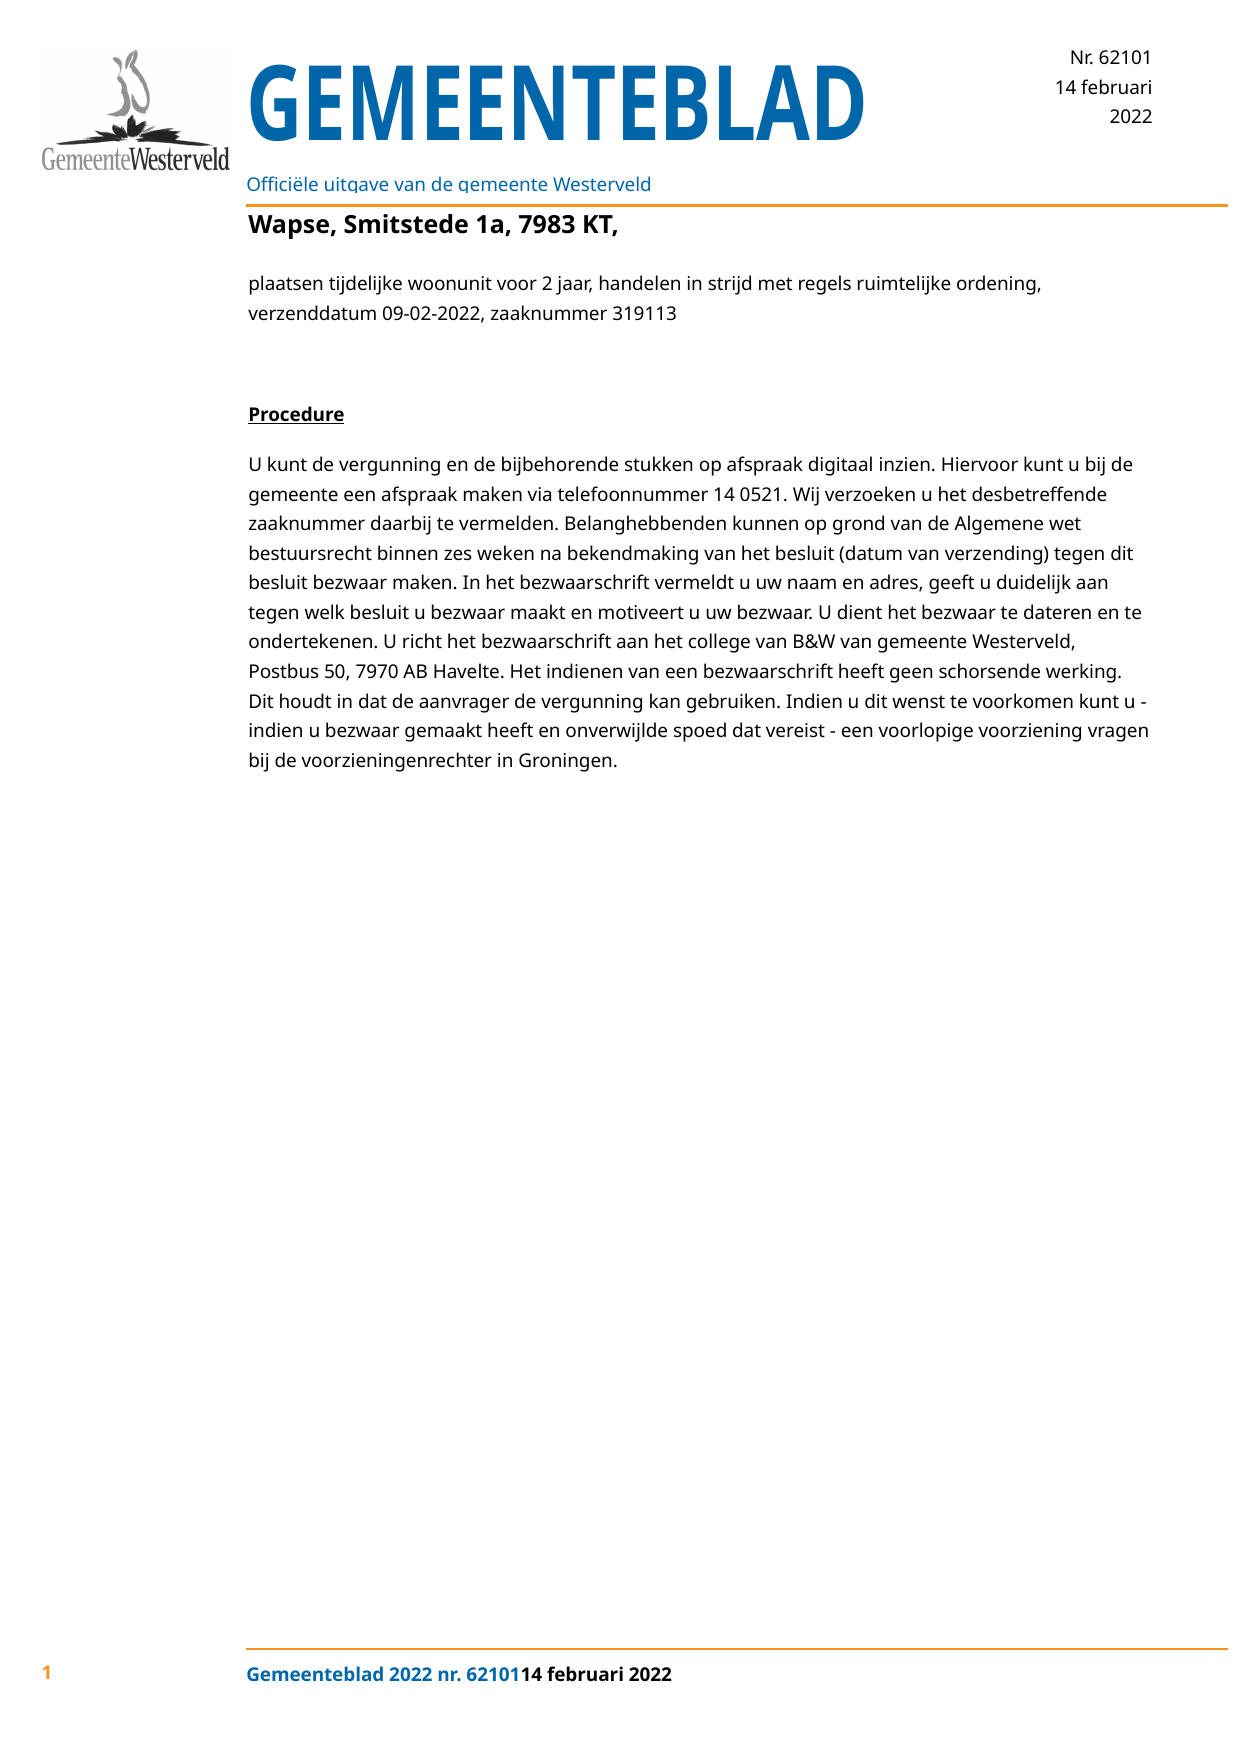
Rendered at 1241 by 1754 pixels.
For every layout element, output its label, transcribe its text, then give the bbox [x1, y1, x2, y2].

text Wapse, Smitstede 1a, 7983 KT, [248, 207, 1152, 241]
text plaatsen tijdelijke woonunit voor 2 jaar, handelen in strijd met regels ruimtelijke ordening, verzenddatum 09-02-2022, zaaknummer 319113 [248, 270, 1152, 326]
picture [41, 47, 231, 172]
text U kunt de vergunning en de bijbehorende stukken op afspraak digitaal inzien. Hiervoor kunt u bij de gemeente een afspraak maken via telefoonnummer 14 0521. Wij verzoeken u het desbetreffende zaaknummer daarbij te vermelden. Belanghebbenden kunnen op grond van de Algemene wet bestuursrecht binnen zes weken na bekendmaking van het besluit (datum van verzending) tegen dit besluit bezwaar maken. In het bezwaarschrift vermeldt u uw naam en adres, geeft u duidelijk aan tegen welk besluit u bezwaar maakt en motiveert u uw bezwaar. U dient het bezwaar te dateren en te ondertekenen. U richt het bezwaarschrift aan het college van B&W van gemeente Westerveld, Postbus 50, 7970 AB Havelte. Het indienen van een bezwaarschrift heeft geen schorsende werking. Dit houdt in dat de aanvrager de vergunning kan gebruiken. Indien u dit wenst te voorkomen kunt u - indien u bezwaar gemaakt heeft en onverwijlde spoed dat vereist - een voorlopige voorziening vragen bij de voorzieningenrechter in Groningen. [248, 451, 1152, 773]
text Procedure [248, 401, 1152, 426]
